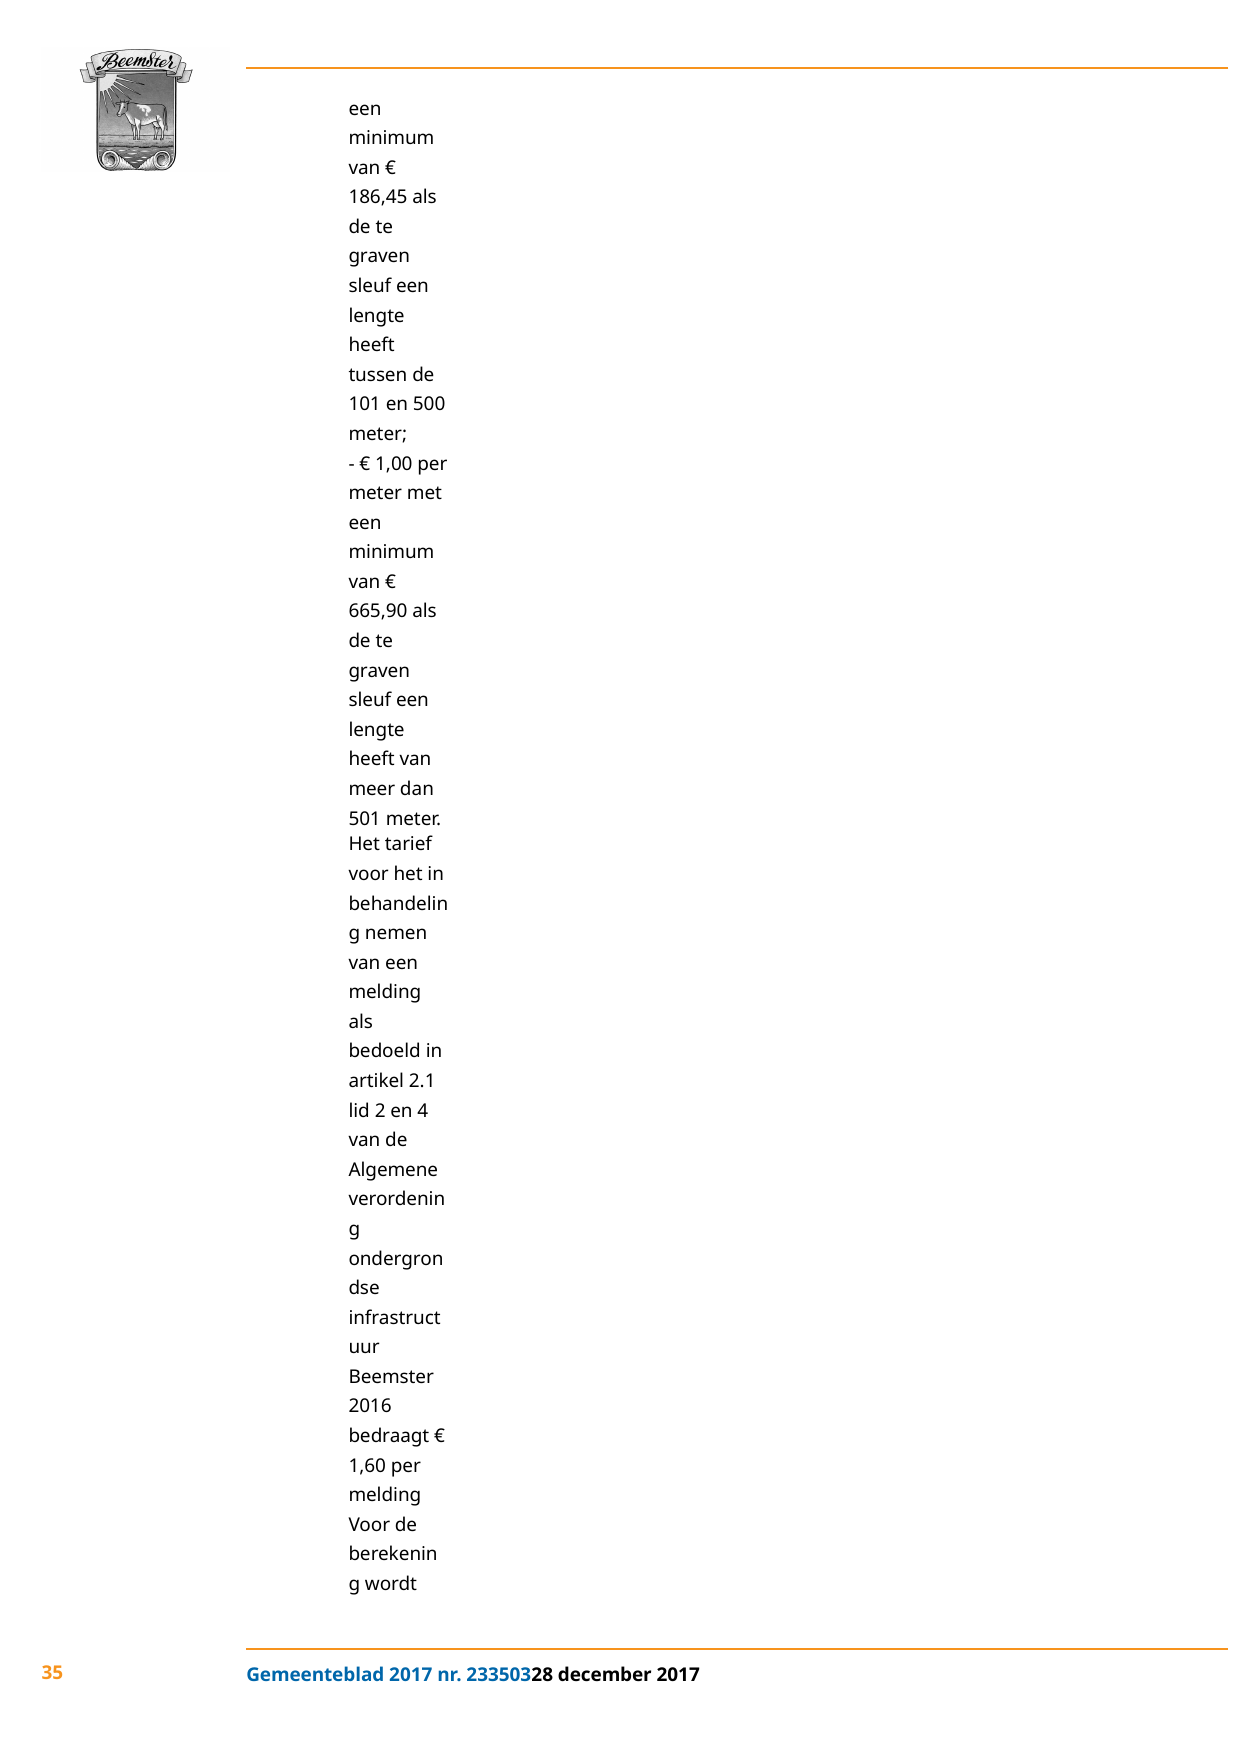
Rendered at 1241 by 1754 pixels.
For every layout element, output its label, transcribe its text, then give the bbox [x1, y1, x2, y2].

table_cell een minimum van € 186,45 als de te graven sleuf een lengte heeft tussen de 101 en 500 meter; - € 1,00 per meter met een minimum van € 665,90 als de te graven sleuf een lengte heeft van meer dan 501 meter. [348, 95, 449, 831]
table_cell [248, 831, 348, 1596]
table_cell Het tarief voor het in behandeling nemen van een melding als bedoeld in artikel 2.1 lid 2 en 4 van de Algemene verordening ondergrondse infrastructuur Beemster 2016 bedraagt € 1,60 per melding Voor de berekening wordt [348, 831, 449, 1596]
table_cell [449, 95, 549, 831]
table_cell [248, 95, 348, 831]
picture [41, 47, 231, 172]
table_cell [449, 831, 549, 1596]
